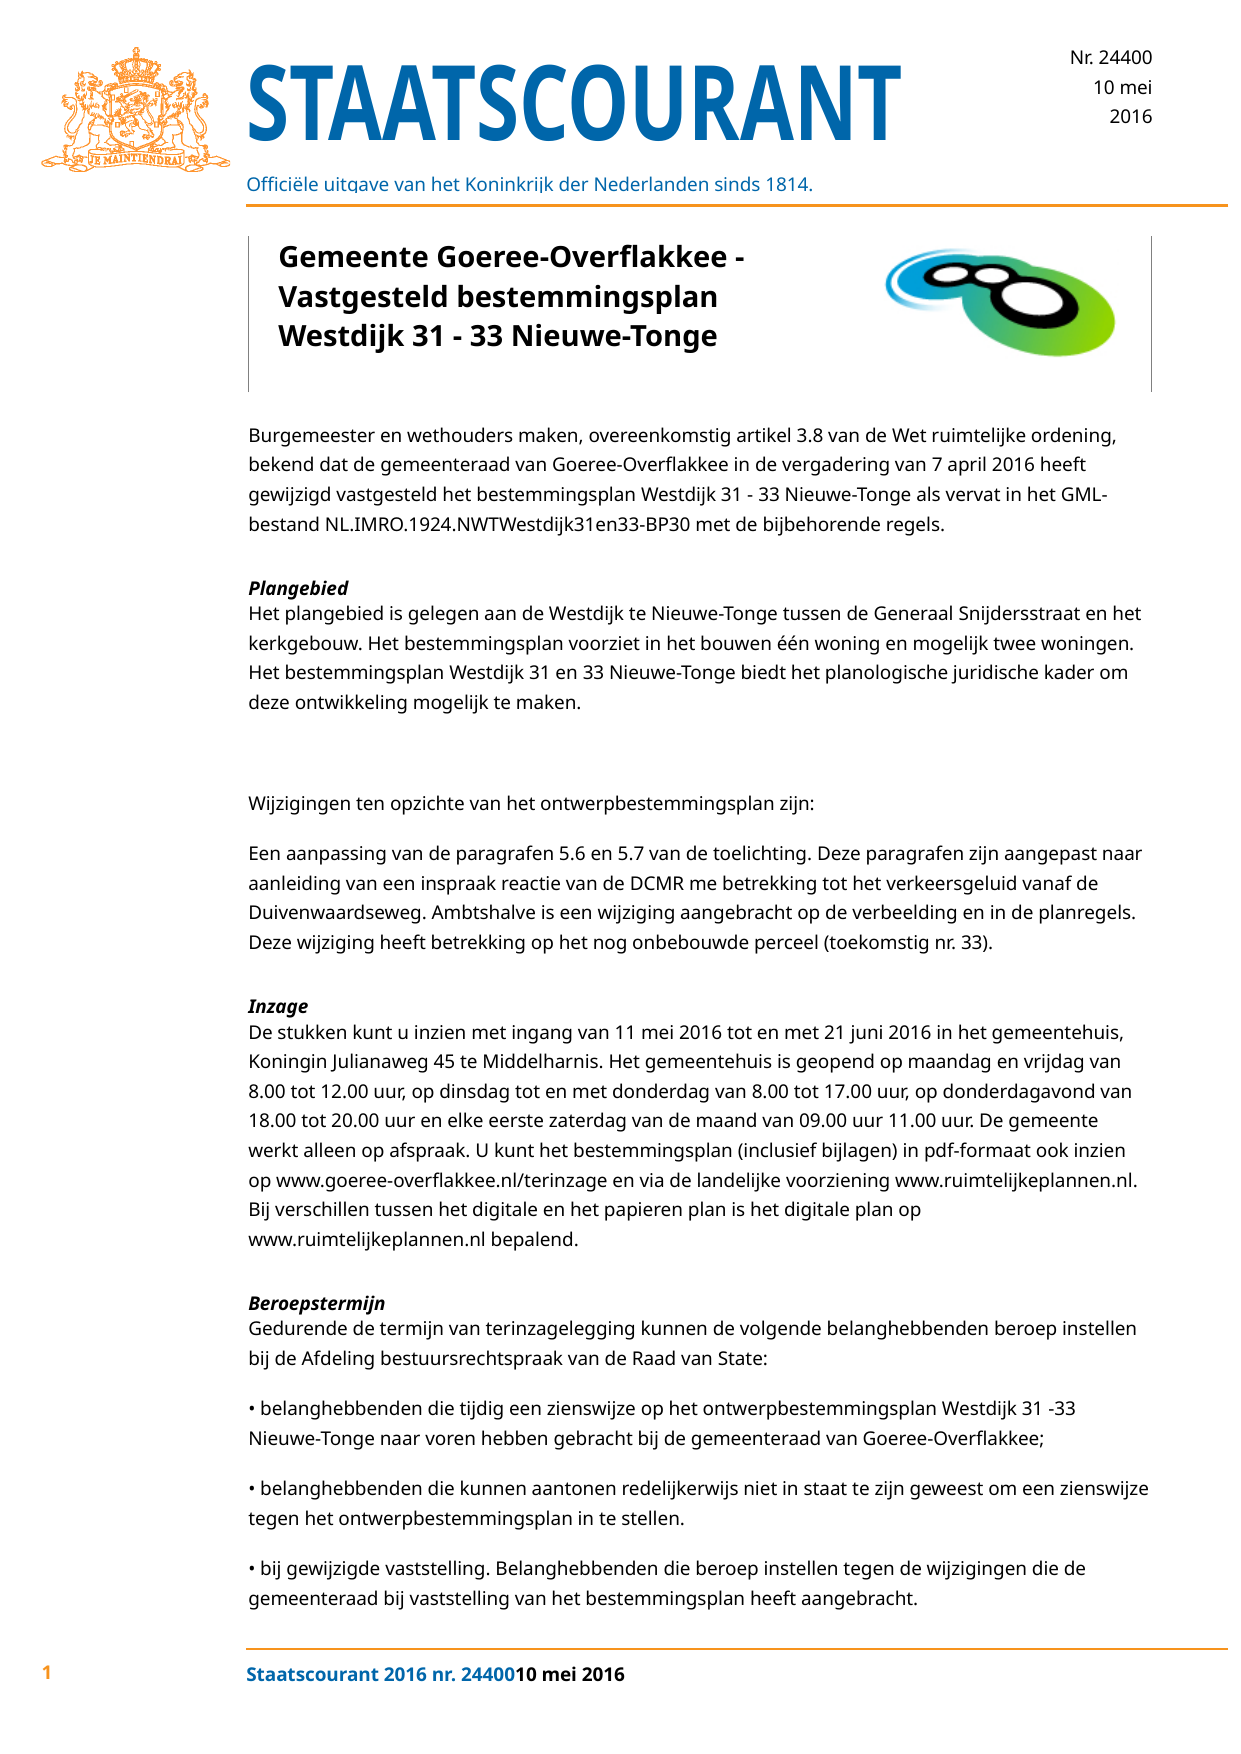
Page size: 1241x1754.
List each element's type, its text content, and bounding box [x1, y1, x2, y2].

text Wijzigingen ten opzichte van het ontwerpbestemmingsplan zijn: [248, 790, 1152, 816]
text Burgemeester en wethouders maken, overeenkomstig artikel 3.8 van de Wet ruimtelijke ordening, bekend dat de gemeenteraad van Goeree-Overflakkee in de vergadering van 7 april 2016 heeft gewijzigd vastgesteld het bestemmingsplan Westdijk 31 - 33 Nieuwe-Tonge als vervat in het GML-bestand NL.IMRO.1924.NWTWestdijk31en33-BP30 met de bijbehorende regels. [248, 422, 1152, 536]
text Plangebied [248, 575, 1152, 600]
text Inzage [248, 993, 1152, 1019]
picture [41, 47, 231, 172]
text Beroepstermijn [248, 1290, 1152, 1316]
table_header Gemeente Goeree-Overflakkee - Vastgesteld bestemmingsplan Westdijk 31 - 33 Nieuwe-Tonge [249, 236, 850, 392]
text Een aanpassing van de paragrafen 5.6 en 5.7 van de toelichting. Deze paragrafen zijn aangepast naar aanleiding van een inspraak reactie van de DCMR me betrekking tot het verkeersgeluid vanaf de Duivenwaardseweg. Ambtshalve is een wijziging aangebracht op de verbeelding en in de planregels. Deze wijziging heeft betrekking op het nog onbebouwde perceel (toekomstig nr. 33). [248, 840, 1152, 955]
text • bij gewijzigde vaststelling. Belanghebbenden die beroep instellen tegen de wijzigingen die de gemeenteraad bij vaststelling van het bestemmingsplan heeft aangebracht. [248, 1556, 1152, 1611]
table_header [850, 236, 1151, 392]
text • belanghebbenden die tijdig een zienswijze op het ontwerpbestemmingsplan Westdijk 31 -33 Nieuwe-Tonge naar voren hebben gebracht bij de gemeenteraad van Goeree-Overflakkee; [248, 1396, 1152, 1451]
text Het plangebied is gelegen aan de Westdijk te Nieuwe-Tonge tussen de Generaal Snijdersstraat en het kerkgebouw. Het bestemmingsplan voorziet in het bouwen één woning en mogelijk twee woningen. Het bestemmingsplan Westdijk 31 en 33 Nieuwe-Tonge biedt het planologische juridische kader om deze ontwikkeling mogelijk te maken. [248, 600, 1152, 715]
text • belanghebbenden die kunnen aantonen redelijkerwijs niet in staat te zijn geweest om een zienswijze tegen het ontwerpbestemmingsplan in te stellen. [248, 1476, 1152, 1531]
text Gedurende de termijn van terinzagelegging kunnen de volgende belanghebbenden beroep instellen bij de Afdeling bestuursrechtspraak van de Raad van State: [248, 1316, 1152, 1371]
picture [882, 236, 1119, 367]
text De stukken kunt u inzien met ingang van 11 mei 2016 tot en met 21 juni 2016 in het gemeentehuis, Koningin Julianaweg 45 te Middelharnis. Het gemeentehuis is geopend op maandag en vrijdag van 8.00 tot 12.00 uur, op dinsdag tot en met donderdag van 8.00 tot 17.00 uur, op donderdagavond van 18.00 tot 20.00 uur en elke eerste zaterdag van de maand van 09.00 uur 11.00 uur. De gemeente werkt alleen op afspraak. U kunt het bestemmingsplan (inclusief bijlagen) in pdf-formaat ook inzien op www.goeree-overflakkee.nl/terinzage en via de landelijke voorziening www.ruimtelijkeplannen.nl. Bij verschillen tussen het digitale en het papieren plan is het digitale plan op www.ruimtelijkeplannen.nl bepalend. [248, 1019, 1152, 1252]
